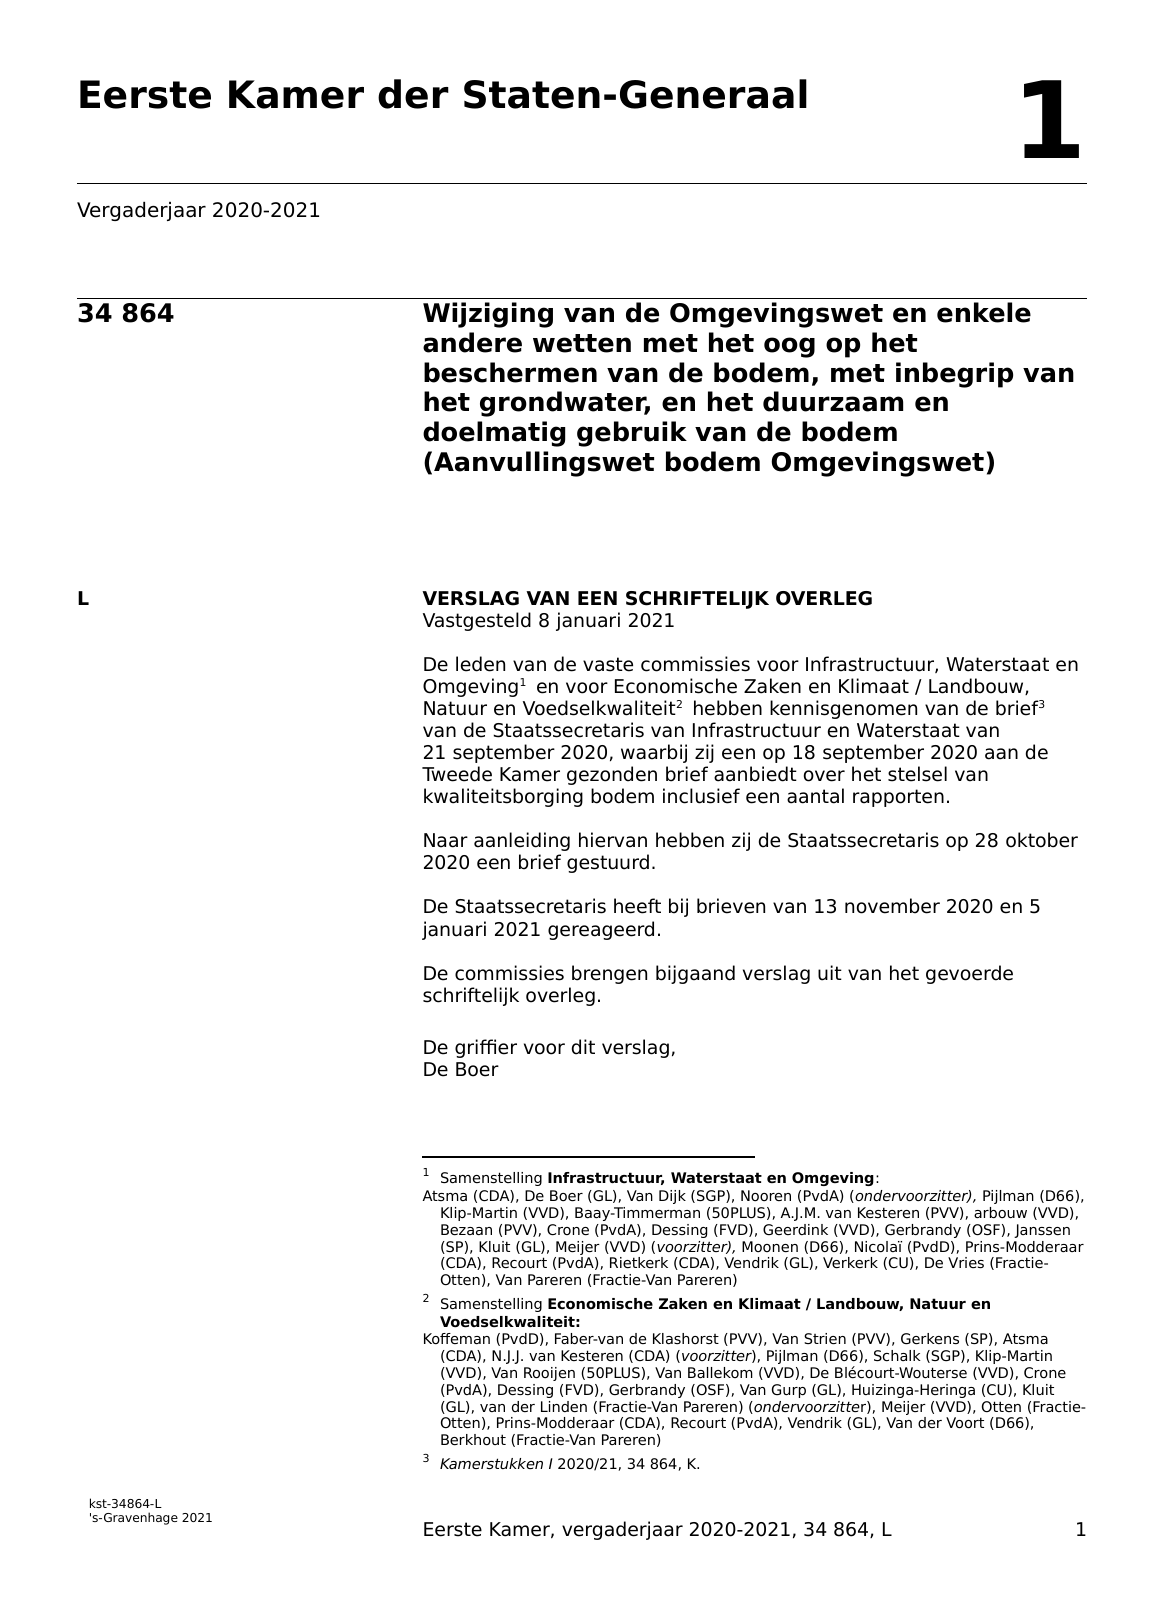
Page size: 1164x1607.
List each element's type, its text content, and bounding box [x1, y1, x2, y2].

table_header 1 [886, 59, 1087, 183]
text kst-34864-L [88, 1497, 323, 1511]
table_cell Vergaderjaar 2020-2021 [77, 184, 1087, 298]
text De griffier voor dit verslag, De Boer [422, 1037, 1087, 1081]
table_header Eerste Kamer der Staten-Generaal [77, 59, 886, 183]
text De Staatssecretaris heeft bij brieven van 13 november 2020 en 5 januari 2021 gereageerd. [422, 896, 1087, 940]
text De commissies brengen bijgaand verslag uit van het gevoerde schriftelijk overleg. [422, 963, 1087, 1007]
text Kamerstukken I 2020/21, 34 864, K. [422, 1452, 1087, 1474]
text Koffeman (PvdD), Faber-van de Klashorst (PVV), Van Strien (PVV), Gerkens (SP), Atsma (CDA), N.J.J. van Kesteren (CDA) (voorzitter), Pijlman (D66), Schalk (SGP), Klip-Martin (VVD), Van Rooijen (50PLUS), Van Ballekom (VVD), De Blécourt-Wouterse (VVD), Crone (PvdA), Dessing (FVD), Gerbrandy (OSF), Van Gurp (GL), Huizinga-Heringa (CU), Kluit (GL), van der Linden (Fractie-Van Pareren) (ondervoorzitter), Meijer (VVD), Otten (Fractie-Otten), Prins-Modderaar (CDA), Recourt (PvdA), Vendrik (GL), Van der Voort (D66), Berkhout (Fractie-Van Pareren) [422, 1331, 1087, 1449]
text De leden van de vaste commissies voor Infrastructuur, Waterstaat en Omgeving en voor Economische Zaken en Klimaat / Landbouw, Natuur en Voedselkwaliteit hebben kennisgenomen van de brief van de Staatssecretaris van Infrastructuur en Waterstaat van 21 september 2020, waarbij zij een op 18 september 2020 aan de Tweede Kamer gezonden brief aanbiedt over het stelsel van kwaliteitsborging bodem inclusief een aantal rapporten. [422, 654, 1087, 808]
text Atsma (CDA), De Boer (GL), Van Dijk (SGP), Nooren (PvdA) (ondervoorzitter), Pijlman (D66), Klip-Martin (VVD), Baay-Timmerman (50PLUS), A.J.M. van Kesteren (PVV), arbouw (VVD), Bezaan (PVV), Crone (PvdA), Dessing (FVD), Geerdink (VVD), Gerbrandy (OSF), Janssen (SP), Kluit (GL), Meijer (VVD) (voorzitter), Moonen (D66), Nicolaï (PvdD), Prins-Modderaar (CDA), Recourt (PvdA), Rietkerk (CDA), Vendrik (GL), Verkerk (CU), De Vries (Fractie-Otten), Van Pareren (Fractie-Van Pareren) [422, 1188, 1087, 1289]
text Vastgesteld 8 januari 2021 [422, 610, 1087, 632]
subtitle 34 864 Wijziging van de Omgevingswet en enkele andere wetten met het oog op het beschermen van de bodem, met inbegrip van het grondwater, en het duurzaam en doelmatig gebruik van de bodem (Aanvullingswet bodem Omgevingswet) [77, 299, 1087, 477]
text Naar aanleiding hiervan hebben zij de Staatssecretaris op 28 oktober 2020 een brief gestuurd. [422, 830, 1087, 874]
text Samenstelling Economische Zaken en Klimaat / Landbouw, Natuur en Voedselkwaliteit: [422, 1292, 1087, 1331]
text Samenstelling Infrastructuur, Waterstaat en Omgeving: [422, 1166, 1087, 1188]
text 's-Gravenhage 2021 [88, 1511, 323, 1525]
subtitle L VERSLAG VAN EEN SCHRIFTELIJK OVERLEG [77, 588, 1087, 610]
